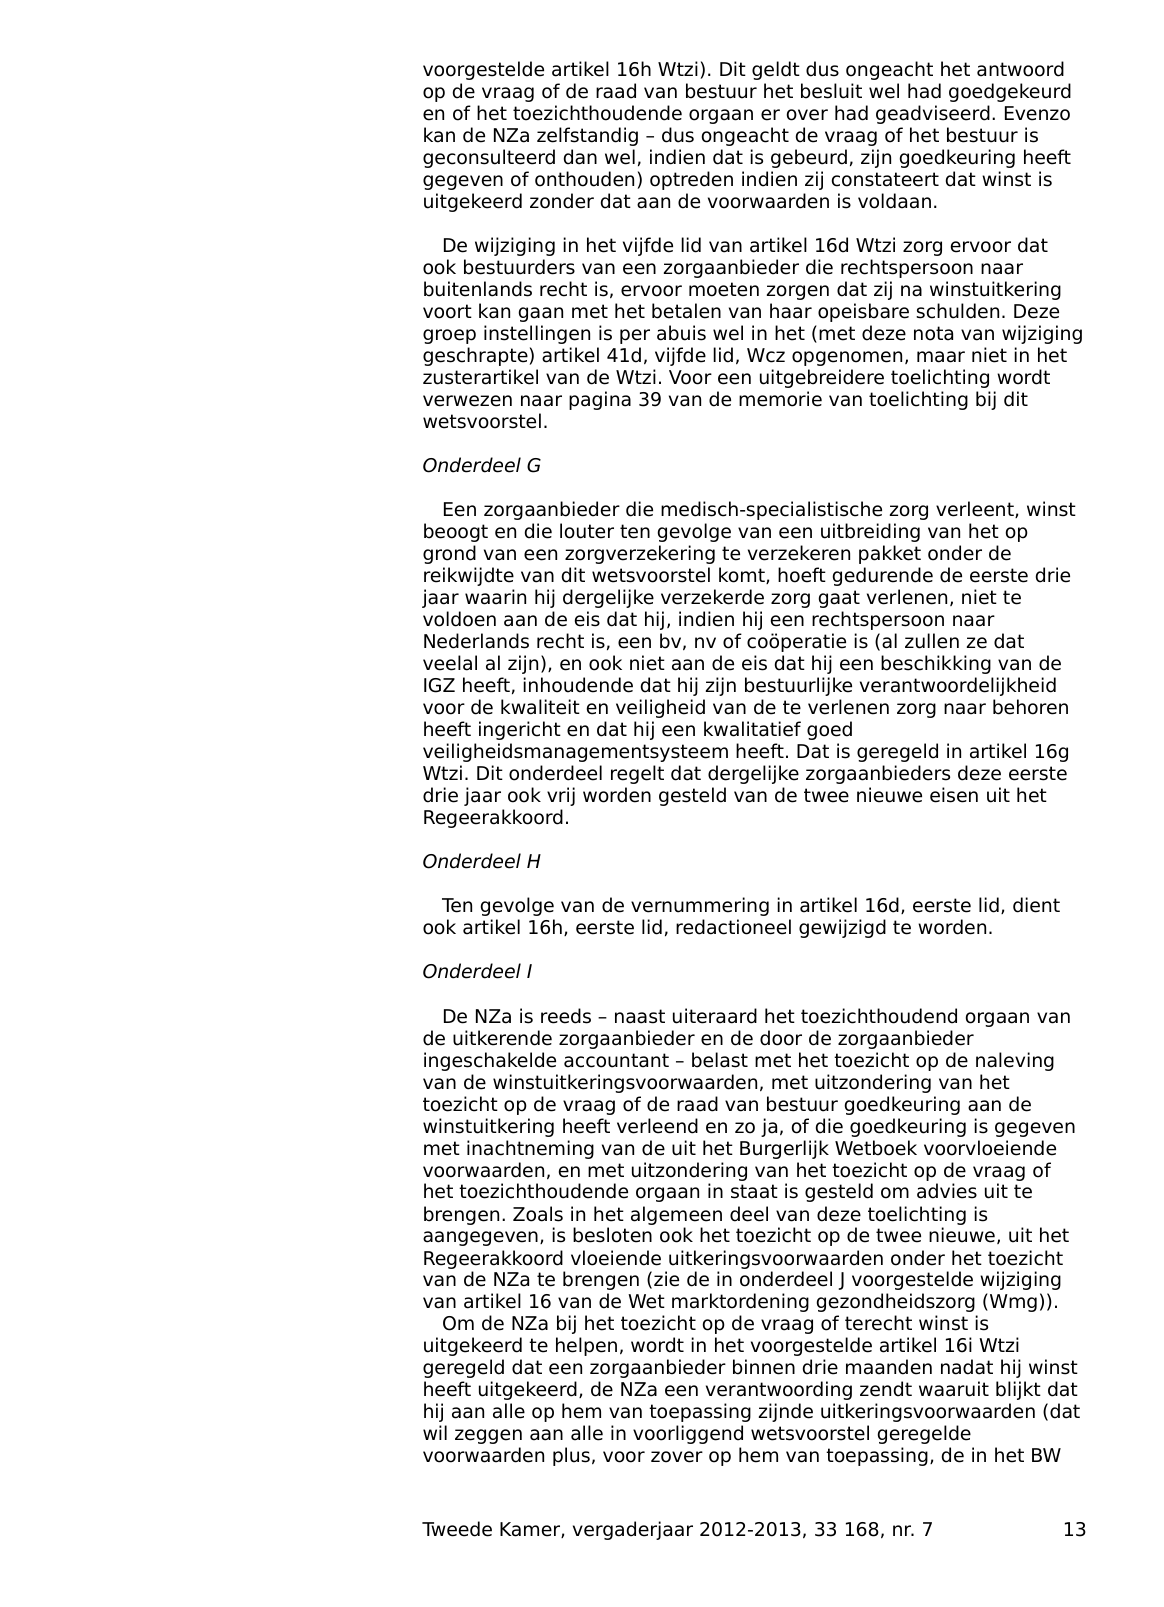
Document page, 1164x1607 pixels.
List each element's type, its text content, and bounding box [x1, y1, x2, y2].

text voorgestelde artikel 16h Wtzi). Dit geldt dus ongeacht het antwoord op de vraag of de raad van bestuur het besluit wel had goedgekeurd en of het toezichthoudende orgaan er over had geadviseerd. Evenzo kan de NZa zelfstandig – dus ongeacht de vraag of het bestuur is geconsulteerd dan wel, indien dat is gebeurd, zijn goedkeuring heeft gegeven of onthouden) optreden indien zij constateert dat winst is uitgekeerd zonder dat aan de voorwaarden is voldaan. [422, 59, 1087, 213]
text De NZa is reeds – naast uiteraard het toezichthoudend orgaan van de uitkerende zorgaanbieder en de door de zorgaanbieder ingeschakelde accountant – belast met het toezicht op de naleving van de winstuitkeringsvoorwaarden, met uitzondering van het toezicht op de vraag of de raad van bestuur goedkeuring aan de winstuitkering heeft verleend en zo ja, of die goedkeuring is gegeven met inachtneming van de uit het Burgerlijk Wetboek voorvloeiende voorwaarden, en met uitzondering van het toezicht op de vraag of het toezichthoudende orgaan in staat is gesteld om advies uit te brengen. Zoals in het algemeen deel van deze toelichting is aangegeven, is besloten ook het toezicht op de twee nieuwe, uit het Regeerakkoord vloeiende uitkeringsvoorwaarden onder het toezicht van de NZa te brengen (zie de in onderdeel J voorgestelde wijziging van artikel 16 van de Wet marktordening gezondheidszorg (Wmg)). [422, 1006, 1087, 1313]
text Om de NZa bij het toezicht op de vraag of terecht winst is uitgekeerd te helpen, wordt in het voorgestelde artikel 16i Wtzi geregeld dat een zorgaanbieder binnen drie maanden nadat hij winst heeft uitgekeerd, de NZa een verantwoording zendt waaruit blijkt dat hij aan alle op hem van toepassing zijnde uitkeringsvoorwaarden (dat wil zeggen aan alle in voorliggend wetsvoorstel geregelde voorwaarden plus, voor zover op hem van toepassing, de in het BW [422, 1313, 1087, 1467]
subtitle Onderdeel H [422, 851, 1087, 873]
text Ten gevolge van de vernummering in artikel 16d, eerste lid, dient ook artikel 16h, eerste lid, redactioneel gewijzigd te worden. [422, 895, 1087, 939]
text Een zorgaanbieder die medisch-specialistische zorg verleent, winst beoogt en die louter ten gevolge van een uitbreiding van het op grond van een zorgverzekering te verzekeren pakket onder de reikwijdte van dit wetsvoorstel komt, hoeft gedurende de eerste drie jaar waarin hij dergelijke verzekerde zorg gaat verlenen, niet te voldoen aan de eis dat hij, indien hij een rechtspersoon naar Nederlands recht is, een bv, nv of coöperatie is (al zullen ze dat veelal al zijn), en ook niet aan de eis dat hij een beschikking van de IGZ heeft, inhoudende dat hij zijn bestuurlijke verantwoordelijkheid voor de kwaliteit en veiligheid van de te verlenen zorg naar behoren heeft ingericht en dat hij een kwalitatief goed veiligheidsmanagementsysteem heeft. Dat is geregeld in artikel 16g Wtzi. Dit onderdeel regelt dat dergelijke zorgaanbieders deze eerste drie jaar ook vrij worden gesteld van de twee nieuwe eisen uit het Regeerakkoord. [422, 499, 1087, 829]
text De wijziging in het vijfde lid van artikel 16d Wtzi zorg ervoor dat ook bestuurders van een zorgaanbieder die rechtspersoon naar buitenlands recht is, ervoor moeten zorgen dat zij na winstuitkering voort kan gaan met het betalen van haar opeisbare schulden. Deze groep instellingen is per abuis wel in het (met deze nota van wijziging geschrapte) artikel 41d, vijfde lid, Wcz opgenomen, maar niet in het zusterartikel van de Wtzi. Voor een uitgebreidere toelichting wordt verwezen naar pagina 39 van de memorie van toelichting bij dit wetsvoorstel. [422, 235, 1087, 433]
subtitle Onderdeel I [422, 961, 1087, 983]
subtitle Onderdeel G [422, 455, 1087, 477]
